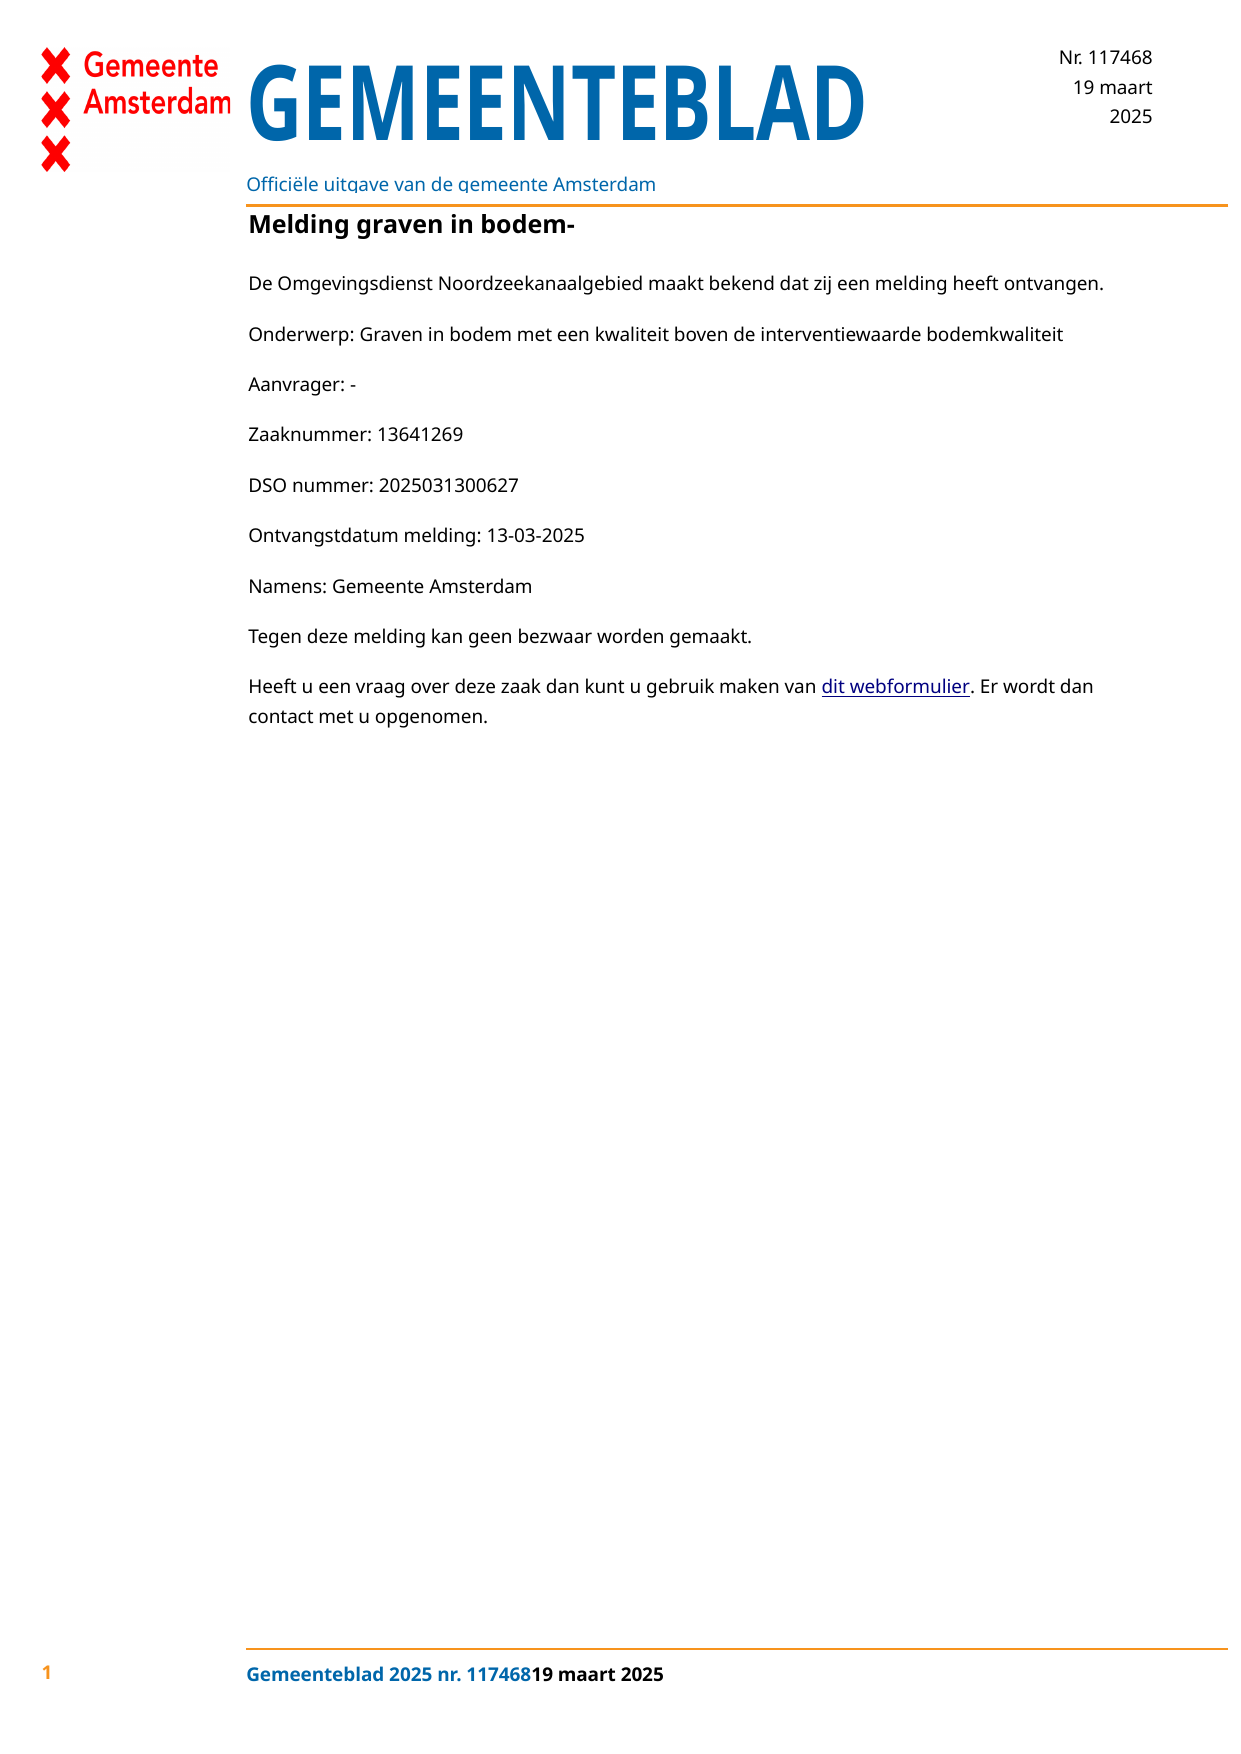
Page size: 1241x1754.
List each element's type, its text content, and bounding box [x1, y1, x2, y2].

text DSO nummer: 2025031300627 [248, 472, 1152, 498]
text Heeft u een vraag over deze zaak dan kunt u gebruik maken van dit webformulier. Er wordt dan contact met u opgenomen. [248, 674, 1152, 729]
text Onderwerp: Graven in bodem met een kwaliteit boven de interventiewaarde bodemkwaliteit [248, 321, 1152, 346]
text Tegen deze melding kan geen bezwaar worden gemaakt. [248, 623, 1152, 649]
text Melding graven in bodem- [248, 207, 1152, 241]
text Zaaknummer: 13641269 [248, 422, 1152, 447]
text Namens: Gemeente Amsterdam [248, 573, 1152, 598]
text De Omgevingsdienst Noordzeekanaalgebied maakt bekend dat zij een melding heeft ontvangen. [248, 270, 1152, 296]
text Aanvrager: - [248, 371, 1152, 397]
text Ontvangstdatum melding: 13-03-2025 [248, 522, 1152, 548]
picture [41, 47, 231, 172]
